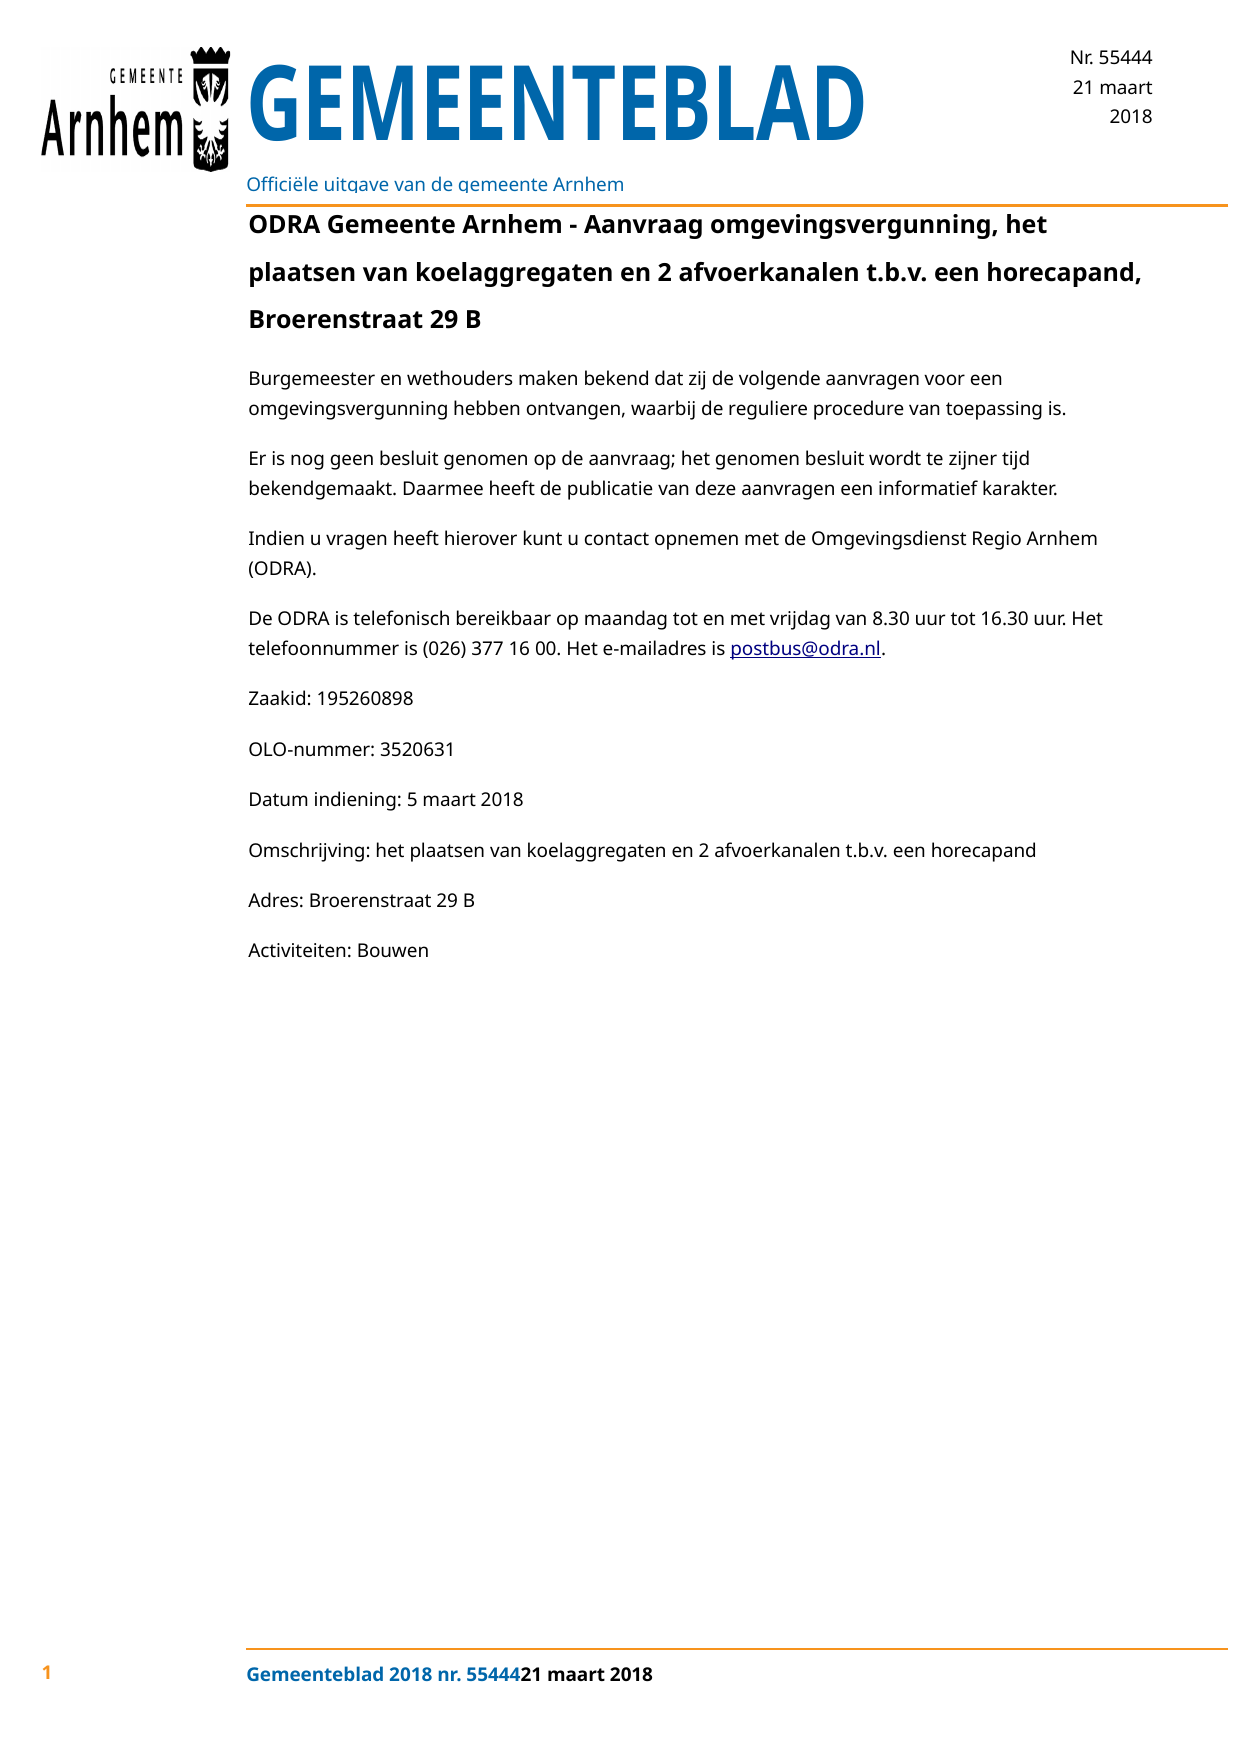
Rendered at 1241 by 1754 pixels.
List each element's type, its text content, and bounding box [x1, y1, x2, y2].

text De ODRA is telefonisch bereikbaar op maandag tot en met vrijdag van 8.30 uur tot 16.30 uur. Het telefoonnummer is (026) 377 16 00. Het e-mailadres is postbus@odra.nl. [248, 606, 1152, 661]
text Burgemeester en wethouders maken bekend dat zij de volgende aanvragen voor een omgevingsvergunning hebben ontvangen, waarbij de reguliere procedure van toepassing is. [248, 366, 1152, 421]
picture [41, 47, 231, 172]
text Omschrijving: het plaatsen van koelaggregaten en 2 afvoerkanalen t.b.v. een horecapand [248, 837, 1152, 862]
text Datum indiening: 5 maart 2018 [248, 786, 1152, 812]
text Indien u vragen heeft hierover kunt u contact opnemen met de Omgevingsdienst Regio Arnhem (ODRA). [248, 526, 1152, 581]
text Zaakid: 195260898 [248, 686, 1152, 711]
text Adres: Broerenstraat 29 B [248, 887, 1152, 913]
text ODRA Gemeente Arnhem - Aanvraag omgevingsvergunning, het plaatsen van koelaggregaten en 2 afvoerkanalen t.b.v. een horecapand, Broerenstraat 29 B [248, 207, 1152, 336]
text OLO-nummer: 3520631 [248, 736, 1152, 762]
text Activiteiten: Bouwen [248, 938, 1152, 963]
text Er is nog geen besluit genomen op de aanvraag; het genomen besluit wordt te zijner tijd bekendgemaakt. Daarmee heeft de publicatie van deze aanvragen een informatief karakter. [248, 446, 1152, 501]
